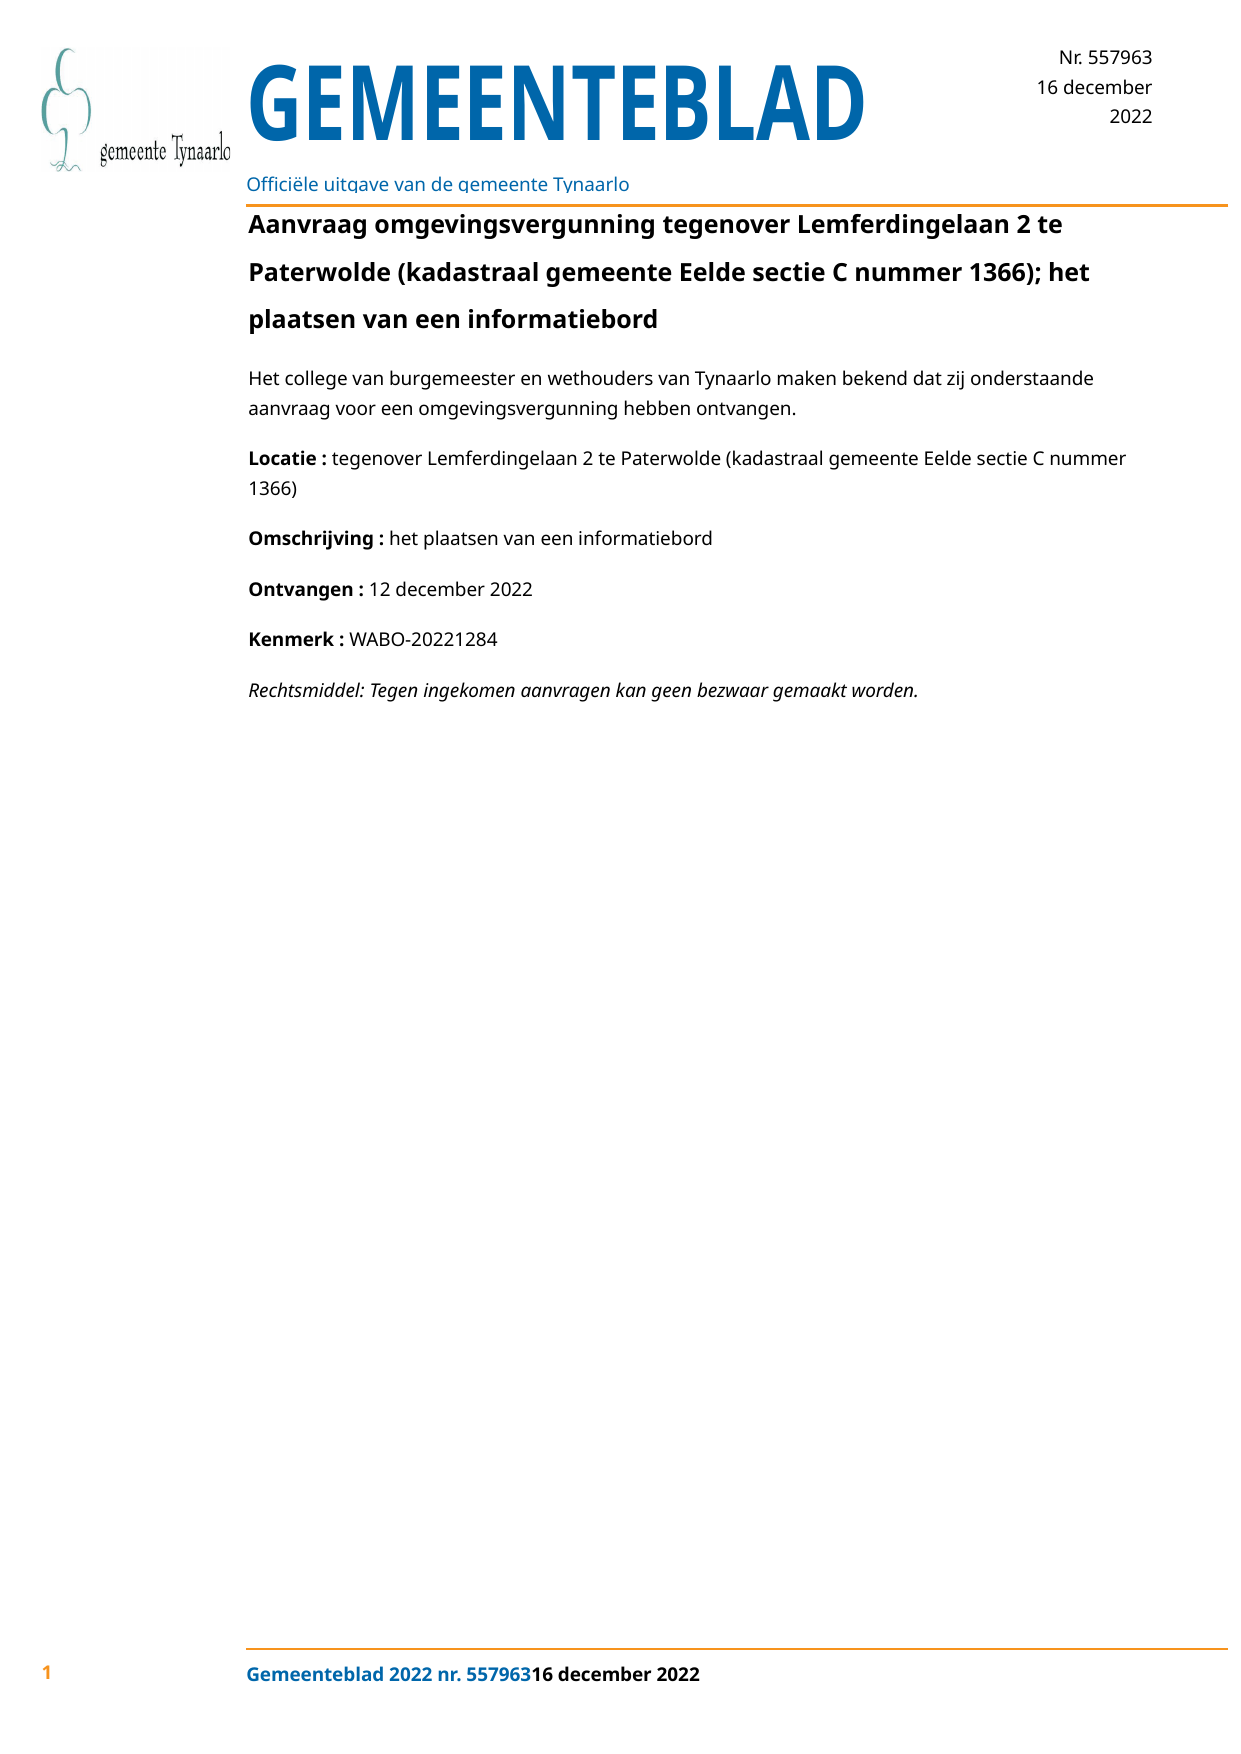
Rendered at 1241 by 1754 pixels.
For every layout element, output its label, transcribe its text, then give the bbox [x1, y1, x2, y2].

text Kenmerk : WABO-20221284 [248, 626, 1152, 652]
text Omschrijving : het plaatsen van een informatiebord [248, 526, 1152, 551]
text Aanvraag omgevingsvergunning tegenover Lemferdingelaan 2 te Paterwolde (kadastraal gemeente Eelde sectie C nummer 1366); het plaatsen van een informatiebord [248, 207, 1152, 336]
text Rechtsmiddel: Tegen ingekomen aanvragen kan geen bezwaar gemaakt worden. [248, 677, 1152, 702]
picture [41, 47, 231, 172]
text Ontvangen : 12 december 2022 [248, 576, 1152, 602]
text Locatie : tegenover Lemferdingelaan 2 te Paterwolde (kadastraal gemeente Eelde sectie C nummer 1366) [248, 446, 1152, 501]
text Het college van burgemeester en wethouders van Tynaarlo maken bekend dat zij onderstaande aanvraag voor een omgevingsvergunning hebben ontvangen. [248, 366, 1152, 421]
